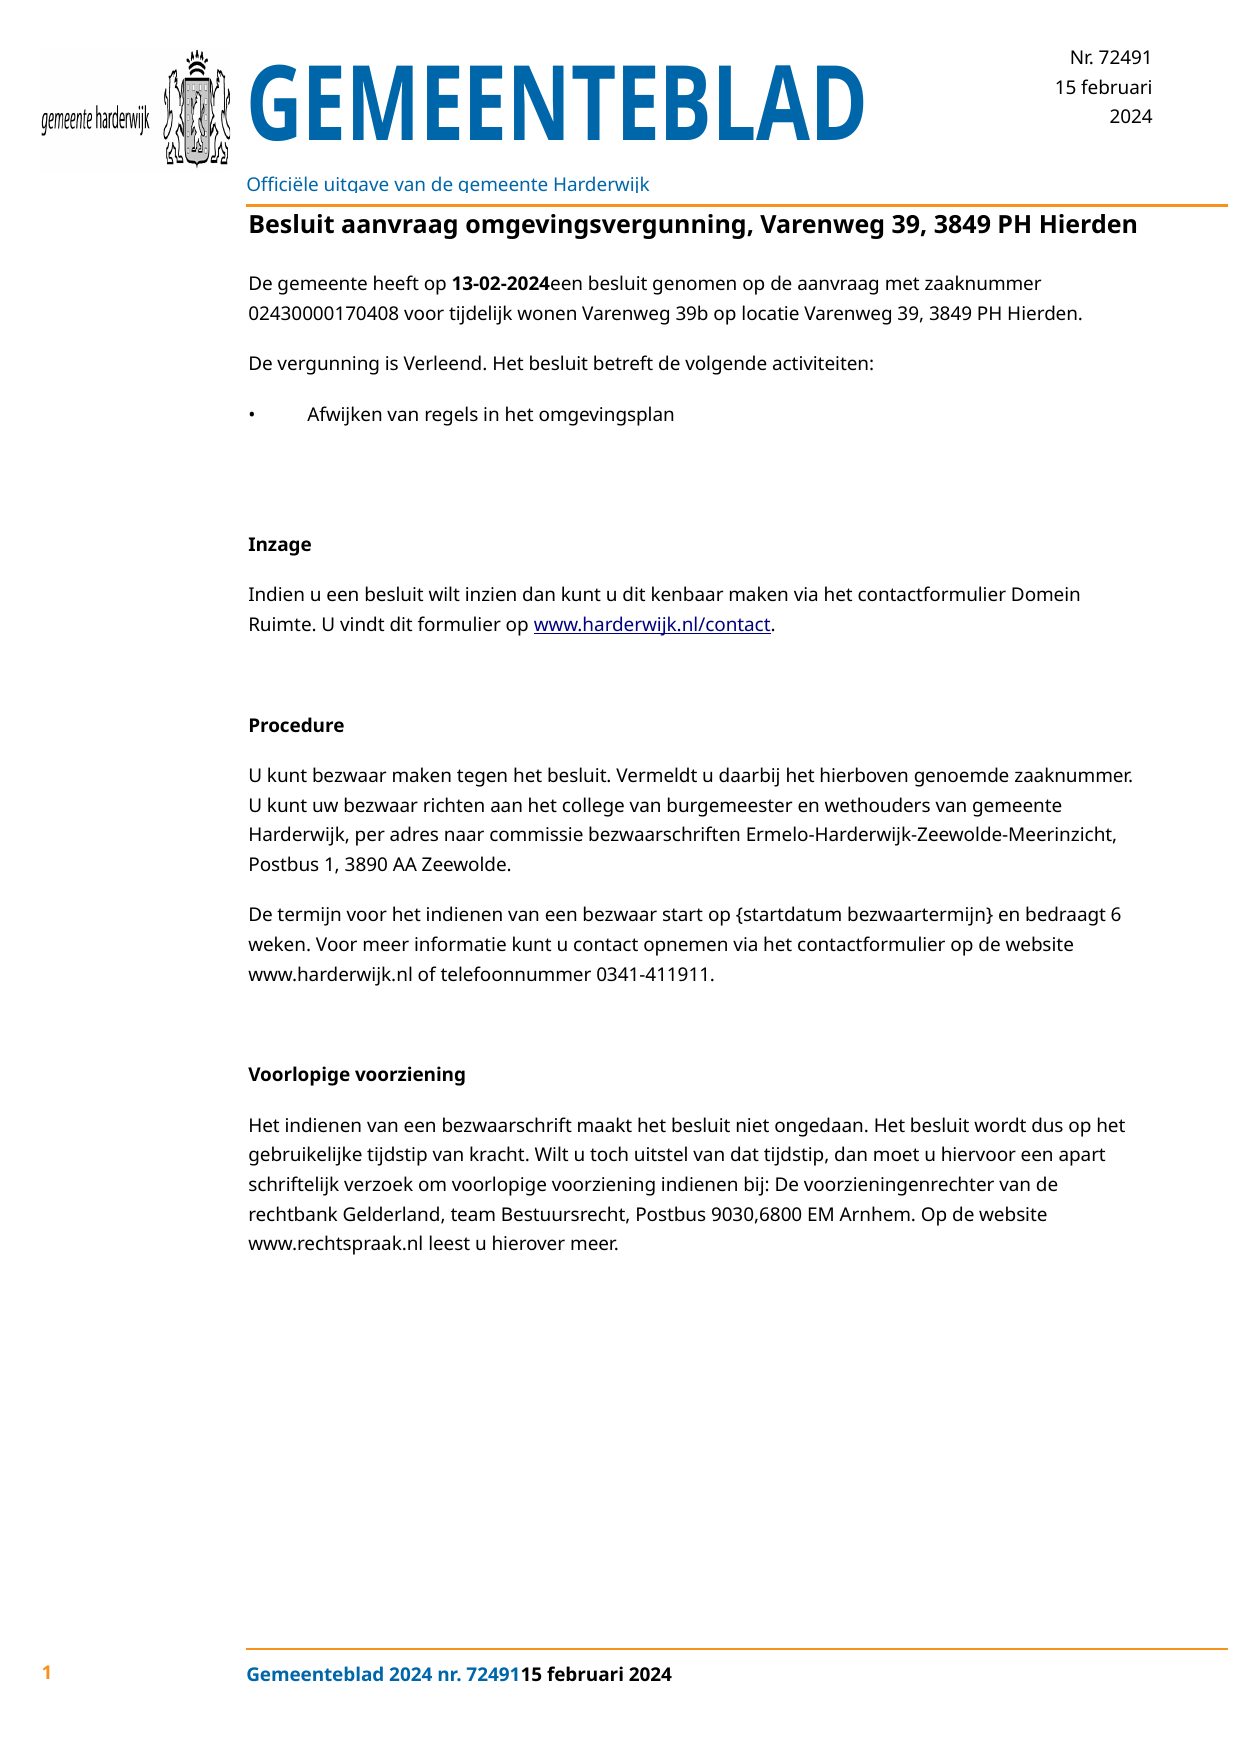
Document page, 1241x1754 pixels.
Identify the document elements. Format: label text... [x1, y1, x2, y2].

list Afwijken van regels in het omgevingsplan [248, 401, 1152, 426]
text U kunt bezwaar maken tegen het besluit. Vermeldt u daarbij het hierboven genoemde zaaknummer. U kunt uw bezwaar richten aan het college van burgemeester en wethouders van gemeente Harderwijk, per adres naar commissie bezwaarschriften Ermelo-Harderwijk-Zeewolde-Meerinzicht, Postbus 1, 3890 AA Zeewolde. [248, 762, 1152, 877]
text Inzage [248, 531, 1152, 557]
text De gemeente heeft op 13-02-2024een besluit genomen op de aanvraag met zaaknummer 02430000170408 voor tijdelijk wonen Varenweg 39b op locatie Varenweg 39, 3849 PH Hierden. [248, 270, 1152, 326]
text Voorlopige voorziening [248, 1062, 1152, 1087]
text Procedure [248, 712, 1152, 738]
text De vergunning is Verleend. Het besluit betreft de volgende activiteiten: [248, 350, 1152, 376]
picture [41, 47, 231, 172]
text Besluit aanvraag omgevingsvergunning, Varenweg 39, 3849 PH Hierden [248, 207, 1152, 241]
text Indien u een besluit wilt inzien dan kunt u dit kenbaar maken via het contactformulier Domein Ruimte. U vindt dit formulier op www.harderwijk.nl/contact. [248, 582, 1152, 637]
text De termijn voor het indienen van een bezwaar start op {startdatum bezwaartermijn} en bedraagt 6 weken. Voor meer informatie kunt u contact opnemen via het contactformulier op de website www.harderwijk.nl of telefoonnummer 0341-411911. [248, 902, 1152, 986]
text Het indienen van een bezwaarschrift maakt het besluit niet ongedaan. Het besluit wordt dus op het gebruikelijke tijdstip van kracht. Wilt u toch uitstel van dat tijdstip, dan moet u hiervoor een apart schriftelijk verzoek om voorlopige voorziening indienen bij: De voorzieningenrechter van de rechtbank Gelderland, team Bestuursrecht, Postbus 9030,6800 EM Arnhem. Op de website www.rechtspraak.nl leest u hierover meer. [248, 1112, 1152, 1256]
